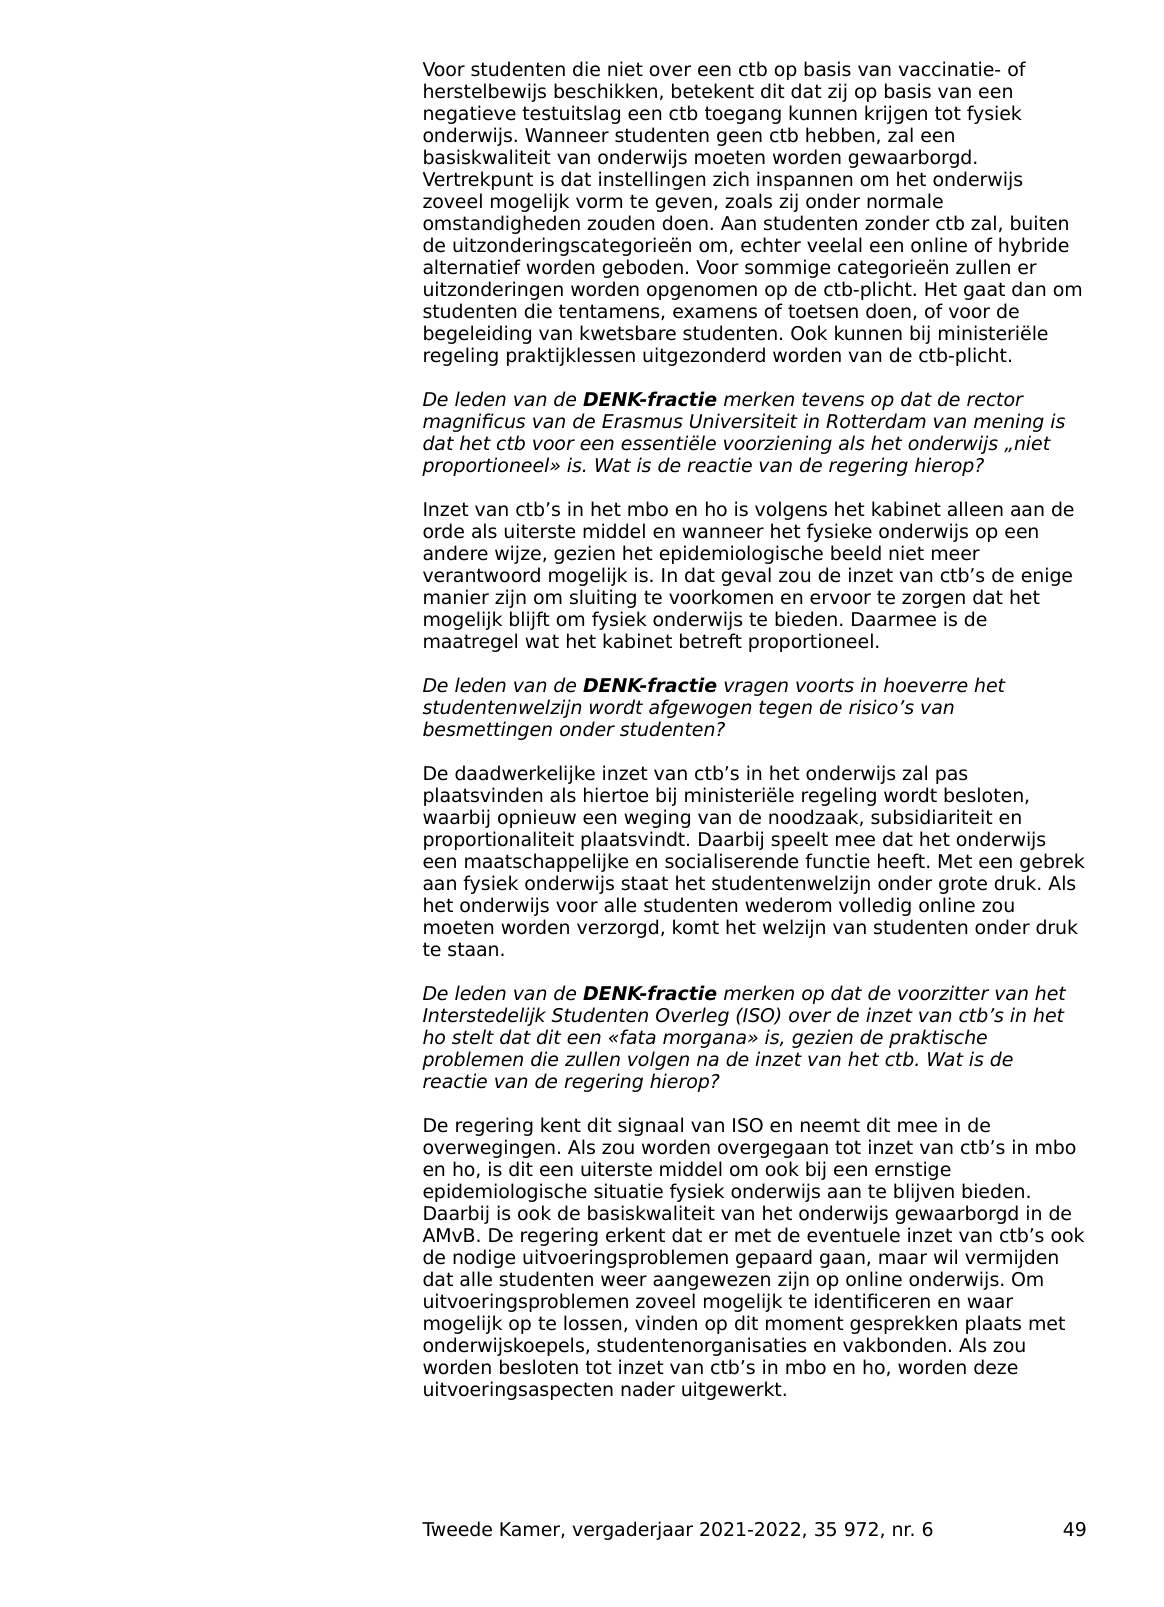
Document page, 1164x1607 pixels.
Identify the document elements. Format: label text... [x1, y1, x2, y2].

text De daadwerkelijke inzet van ctb’s in het onderwijs zal pas plaatsvinden als hiertoe bij ministeriële regeling wordt besloten, waarbij opnieuw een weging van de noodzaak, subsidiariteit en proportionaliteit plaatsvindt. Daarbij speelt mee dat het onderwijs een maatschappelijke en socialiserende functie heeft. Met een gebrek aan fysiek onderwijs staat het studentenwelzijn onder grote druk. Als het onderwijs voor alle studenten wederom volledig online zou moeten worden verzorgd, komt het welzijn van studenten onder druk te staan. [422, 763, 1087, 961]
text Voor studenten die niet over een ctb op basis van vaccinatie- of herstelbewijs beschikken, betekent dit dat zij op basis van een negatieve testuitslag een ctb toegang kunnen krijgen tot fysiek onderwijs. Wanneer studenten geen ctb hebben, zal een basiskwaliteit van onderwijs moeten worden gewaarborgd. Vertrekpunt is dat instellingen zich inspannen om het onderwijs zoveel mogelijk vorm te geven, zoals zij onder normale omstandigheden zouden doen. Aan studenten zonder ctb zal, buiten de uitzonderingscategorieën om, echter veelal een online of hybride alternatief worden geboden. Voor sommige categorieën zullen er uitzonderingen worden opgenomen op de ctb-plicht. Het gaat dan om studenten die tentamens, examens of toetsen doen, of voor de begeleiding van kwetsbare studenten. Ook kunnen bij ministeriële regeling praktijklessen uitgezonderd worden van de ctb-plicht. [422, 59, 1087, 367]
text De leden van de DENK-fractie merken op dat de voorzitter van het Interstedelijk Studenten Overleg (ISO) over de inzet van ctb’s in het ho stelt dat dit een «fata morgana» is, gezien de praktische problemen die zullen volgen na de inzet van het ctb. Wat is de reactie van de regering hierop? [422, 983, 1087, 1093]
text De regering kent dit signaal van ISO en neemt dit mee in de overwegingen. Als zou worden overgegaan tot inzet van ctb’s in mbo en ho, is dit een uiterste middel om ook bij een ernstige epidemiologische situatie fysiek onderwijs aan te blijven bieden. Daarbij is ook de basiskwaliteit van het onderwijs gewaarborgd in de AMvB. De regering erkent dat er met de eventuele inzet van ctb’s ook de nodige uitvoeringsproblemen gepaard gaan, maar wil vermijden dat alle studenten weer aangewezen zijn op online onderwijs. Om uitvoeringsproblemen zoveel mogelijk te identificeren en waar mogelijk op te lossen, vinden op dit moment gesprekken plaats met onderwijskoepels, studentenorganisaties en vakbonden. Als zou worden besloten tot inzet van ctb’s in mbo en ho, worden deze uitvoeringsaspecten nader uitgewerkt. [422, 1115, 1087, 1401]
text De leden van de DENK-fractie merken tevens op dat de rector magnificus van de Erasmus Universiteit in Rotterdam van mening is dat het ctb voor een essentiële voorziening als het onderwijs „niet proportioneel» is. Wat is de reactie van de regering hierop? [422, 389, 1087, 477]
text Inzet van ctb’s in het mbo en ho is volgens het kabinet alleen aan de orde als uiterste middel en wanneer het fysieke onderwijs op een andere wijze, gezien het epidemiologische beeld niet meer verantwoord mogelijk is. In dat geval zou de inzet van ctb’s de enige manier zijn om sluiting te voorkomen en ervoor te zorgen dat het mogelijk blijft om fysiek onderwijs te bieden. Daarmee is de maatregel wat het kabinet betreft proportioneel. [422, 499, 1087, 653]
text De leden van de DENK-fractie vragen voorts in hoeverre het studentenwelzijn wordt afgewogen tegen de risico’s van besmettingen onder studenten? [422, 675, 1087, 741]
